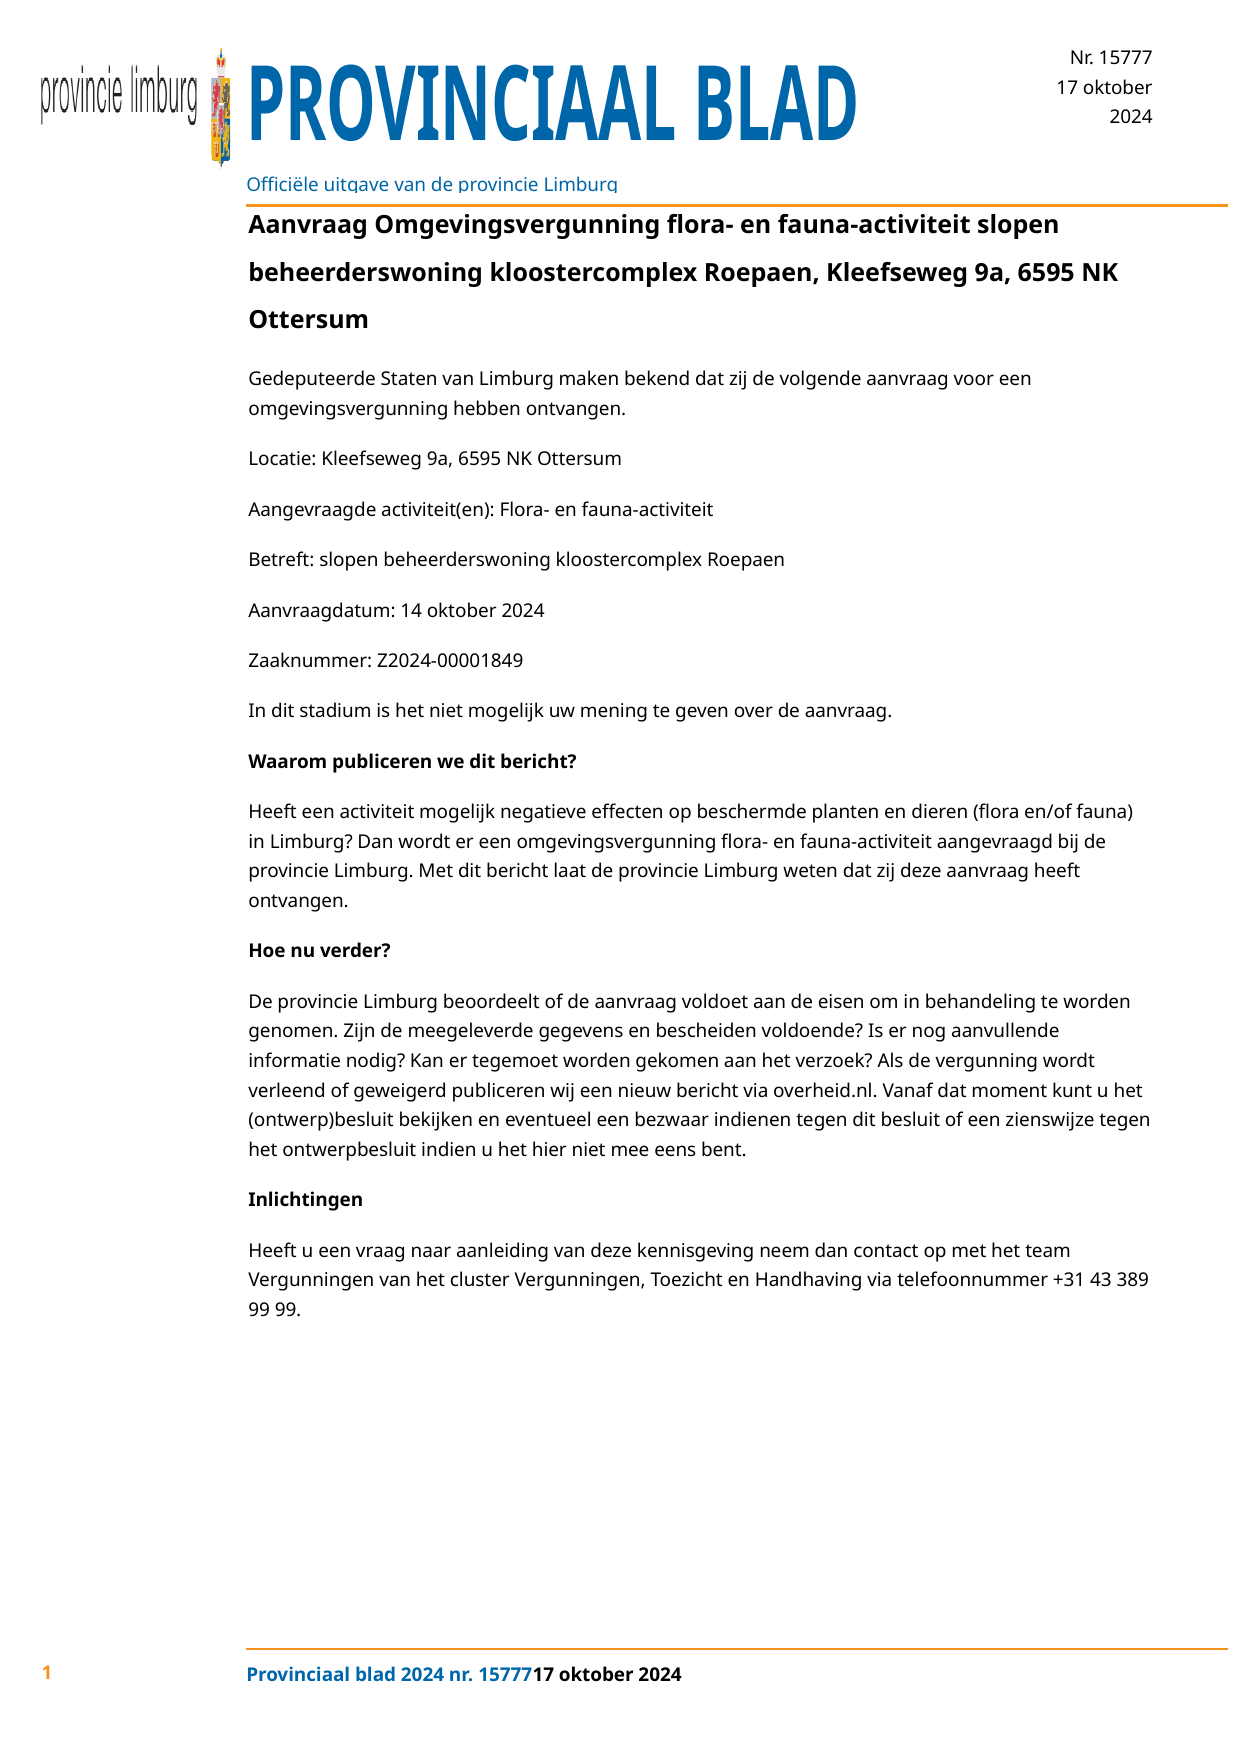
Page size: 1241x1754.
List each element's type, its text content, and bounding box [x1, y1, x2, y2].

text Betreft: slopen beheerderswoning kloostercomplex Roepaen [248, 546, 1152, 572]
text In dit stadium is het niet mogelijk uw mening te geven over de aanvraag. [248, 698, 1152, 723]
text Aanvraagdatum: 14 oktober 2024 [248, 597, 1152, 622]
text Gedeputeerde Staten van Limburg maken bekend dat zij de volgende aanvraag voor een omgevingsvergunning hebben ontvangen. [248, 366, 1152, 421]
text Inlichtingen [248, 1186, 1152, 1212]
text Aanvraag Omgevingsvergunning flora- en fauna-activiteit slopen beheerderswoning kloostercomplex Roepaen, Kleefseweg 9a, 6595 NK Ottersum [248, 207, 1152, 336]
text Zaaknummer: Z2024-00001849 [248, 647, 1152, 673]
text De provincie Limburg beoordeelt of de aanvraag voldoet aan de eisen om in behandeling te worden genomen. Zijn de meegeleverde gegevens en bescheiden voldoende? Is er nog aanvullende informatie nodig? Kan er tegemoet worden gekomen aan het verzoek? Als de vergunning wordt verleend of geweigerd publiceren wij een nieuw bericht via overheid.nl. Vanaf dat moment kunt u het (ontwerp)besluit bekijken en eventueel een bezwaar indienen tegen dit besluit of een zienswijze tegen het ontwerpbesluit indien u het hier niet mee eens bent. [248, 988, 1152, 1162]
text Waarom publiceren we dit bericht? [248, 748, 1152, 774]
text Hoe nu verder? [248, 938, 1152, 963]
text Heeft u een vraag naar aanleiding van deze kennisgeving neem dan contact op met het team Vergunningen van het cluster Vergunningen, Toezicht en Handhaving via telefoonnummer +31 43 389 99 99. [248, 1237, 1152, 1322]
text Heeft een activiteit mogelijk negatieve effecten op beschermde planten en dieren (flora en/of fauna) in Limburg? Dan wordt er een omgevingsvergunning flora- en fauna-activiteit aangevraagd bij de provincie Limburg. Met dit bericht laat de provincie Limburg weten dat zij deze aanvraag heeft ontvangen. [248, 798, 1152, 913]
text Aangevraagde activiteit(en): Flora- en fauna-activiteit [248, 496, 1152, 522]
text Locatie: Kleefseweg 9a, 6595 NK Ottersum [248, 446, 1152, 471]
picture [41, 47, 231, 172]
